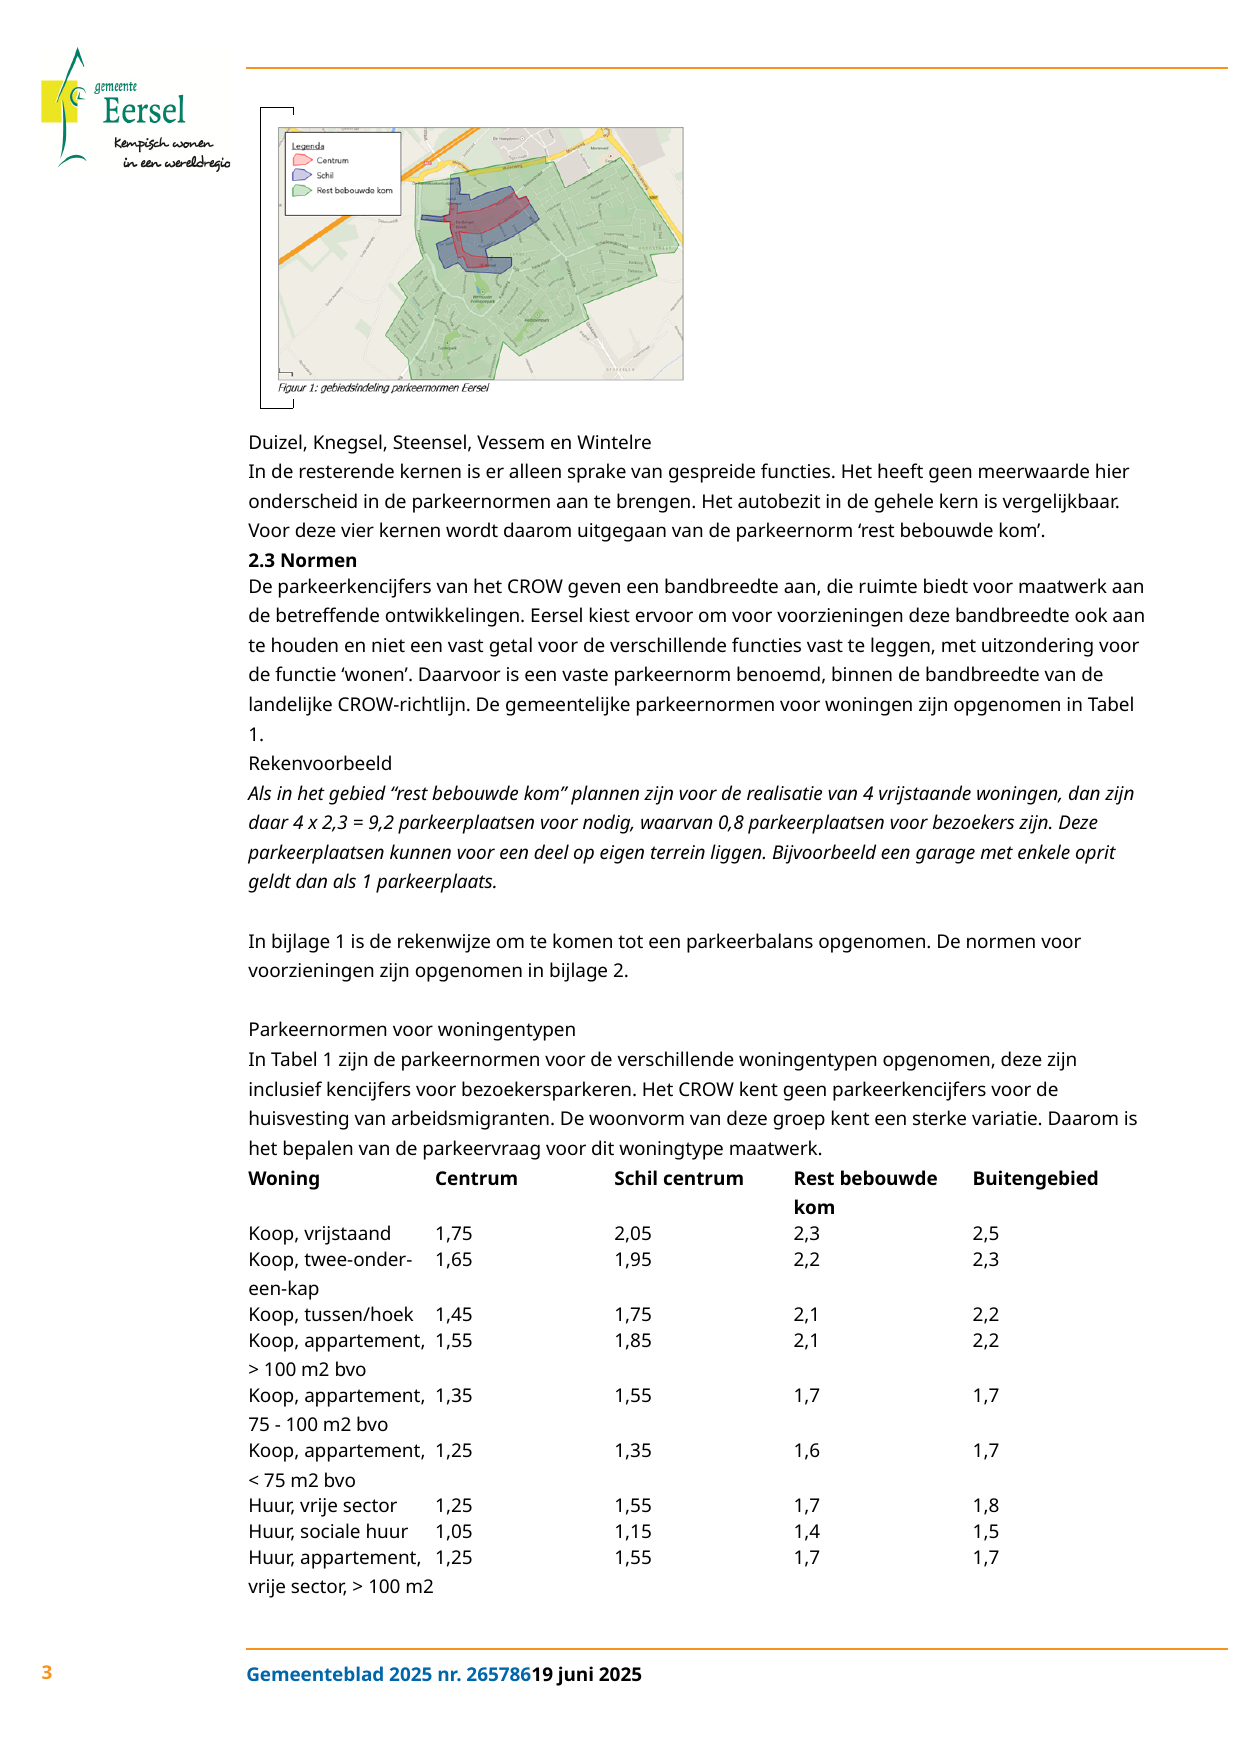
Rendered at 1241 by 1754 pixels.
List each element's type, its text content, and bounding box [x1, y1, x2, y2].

table_cell 2,3 [793, 1220, 972, 1246]
table_cell 1,75 [435, 1220, 614, 1246]
table_cell 1,55 [435, 1327, 614, 1382]
table_header Rest bebouwde kom [793, 1165, 972, 1220]
table_cell 1,85 [614, 1327, 793, 1382]
table_cell Koop, appartement, > 100 m2 bvo [248, 1327, 435, 1382]
table_cell 1,4 [793, 1519, 972, 1544]
table_cell Koop, vrijstaand [248, 1220, 435, 1246]
table_cell Huur, appartement, vrije sector, > 100 m2 [248, 1544, 435, 1599]
table_cell 1,25 [435, 1438, 614, 1493]
table_cell Huur, sociale huur [248, 1519, 435, 1544]
table_cell 1,7 [793, 1544, 972, 1599]
text Rekenvoorbeeld [248, 750, 1152, 776]
table_cell 1,55 [614, 1493, 793, 1518]
table_cell 1,25 [435, 1544, 614, 1599]
picture [268, 115, 712, 399]
table_cell 1,7 [973, 1438, 1152, 1493]
table_header Schil centrum [614, 1165, 793, 1220]
table_cell 1,7 [793, 1493, 972, 1518]
table_cell 1,05 [435, 1519, 614, 1544]
table_cell 2,5 [973, 1220, 1152, 1246]
table_cell 1,95 [614, 1246, 793, 1301]
table_header Buitengebied [973, 1165, 1152, 1220]
table_cell 1,55 [614, 1382, 793, 1437]
table_cell Koop, twee-onder-een-kap [248, 1246, 435, 1301]
table_cell 2,05 [614, 1220, 793, 1246]
table_cell 2,3 [973, 1246, 1152, 1301]
text In bijlage 1 is de rekenwijze om te komen tot een parkeerbalans opgenomen. De normen voor voorzieningen zijn opgenomen in bijlage 2. [248, 928, 1152, 983]
table_cell 2,2 [973, 1301, 1152, 1327]
table_cell 1,65 [435, 1246, 614, 1301]
text In Tabel 1 zijn de parkeernormen voor de verschillende woningentypen opgenomen, deze zijn inclusief kencijfers voor bezoekersparkeren. Het CROW kent geen parkeerkencijfers voor de huisvesting van arbeidsmigranten. De woonvorm van deze groep kent een sterke variatie. Daarom is het bepalen van de parkeervraag voor dit woningtype maatwerk. [248, 1046, 1152, 1161]
table_cell 1,45 [435, 1301, 614, 1327]
table_cell Koop, appartement, < 75 m2 bvo [248, 1438, 435, 1493]
table_cell 1,8 [973, 1493, 1152, 1518]
table_cell 1,15 [614, 1519, 793, 1544]
table_cell Koop, appartement, 75 - 100 m2 bvo [248, 1382, 435, 1437]
table_cell 1,35 [435, 1382, 614, 1437]
table_cell 1,7 [973, 1544, 1152, 1599]
table_cell Huur, vrije sector [248, 1493, 435, 1518]
text De parkeerkencijfers van het CROW geven een bandbreedte aan, die ruimte biedt voor maatwerk aan de betreffende ontwikkelingen. Eersel kiest ervoor om voor voorzieningen deze bandbreedte ook aan te houden en niet een vast getal voor de verschillende functies vast te leggen, met uitzondering voor de functie ‘wonen’. Daarvoor is een vaste parkeernorm benoemd, binnen de bandbreedte van de landelijke CROW-richtlijn. De gemeentelijke parkeernormen voor woningen zijn opgenomen in Tabel 1. [248, 573, 1152, 747]
table_cell 1,25 [435, 1493, 614, 1518]
table_cell 1,7 [973, 1382, 1152, 1437]
table_cell 1,75 [614, 1301, 793, 1327]
table_cell 2,1 [793, 1301, 972, 1327]
text Als in het gebied “rest bebouwde kom” plannen zijn voor de realisatie van 4 vrijstaande woningen, dan zijn daar 4 x 2,3 = 9,2 parkeerplaatsen voor nodig, waarvan 0,8 parkeerplaatsen voor bezoekers zijn. Deze parkeerplaatsen kunnen voor een deel op eigen terrein liggen. Bijvoorbeeld een garage met enkele oprit geldt dan als 1 parkeerplaats. [248, 780, 1152, 894]
text 2.3 Normen [248, 547, 1152, 573]
table_cell 1,7 [793, 1382, 972, 1437]
text In de resterende kernen is er alleen sprake van gespreide functies. Het heeft geen meerwaarde hier onderscheid in de parkeernormen aan te brengen. Het autobezit in de gehele kern is vergelijkbaar. Voor deze vier kernen wordt daarom uitgegaan van de parkeernorm ‘rest bebouwde kom’. [248, 458, 1152, 543]
table_cell 2,2 [973, 1327, 1152, 1382]
table_header Woning [248, 1165, 435, 1220]
table_cell Koop, tussen/hoek [248, 1301, 435, 1327]
table_cell 2,1 [793, 1327, 972, 1382]
table_cell 2,2 [793, 1246, 972, 1301]
picture [41, 47, 231, 172]
text Duizel, Knegsel, Steensel, Vessem en Wintelre [248, 429, 1152, 454]
text Parkeernormen voor woningentypen [248, 1017, 1152, 1042]
table_cell 1,6 [793, 1438, 972, 1493]
table_header Centrum [435, 1165, 614, 1220]
table_cell 1,55 [614, 1544, 793, 1599]
table_cell 1,35 [614, 1438, 793, 1493]
table_cell 1,5 [973, 1519, 1152, 1544]
